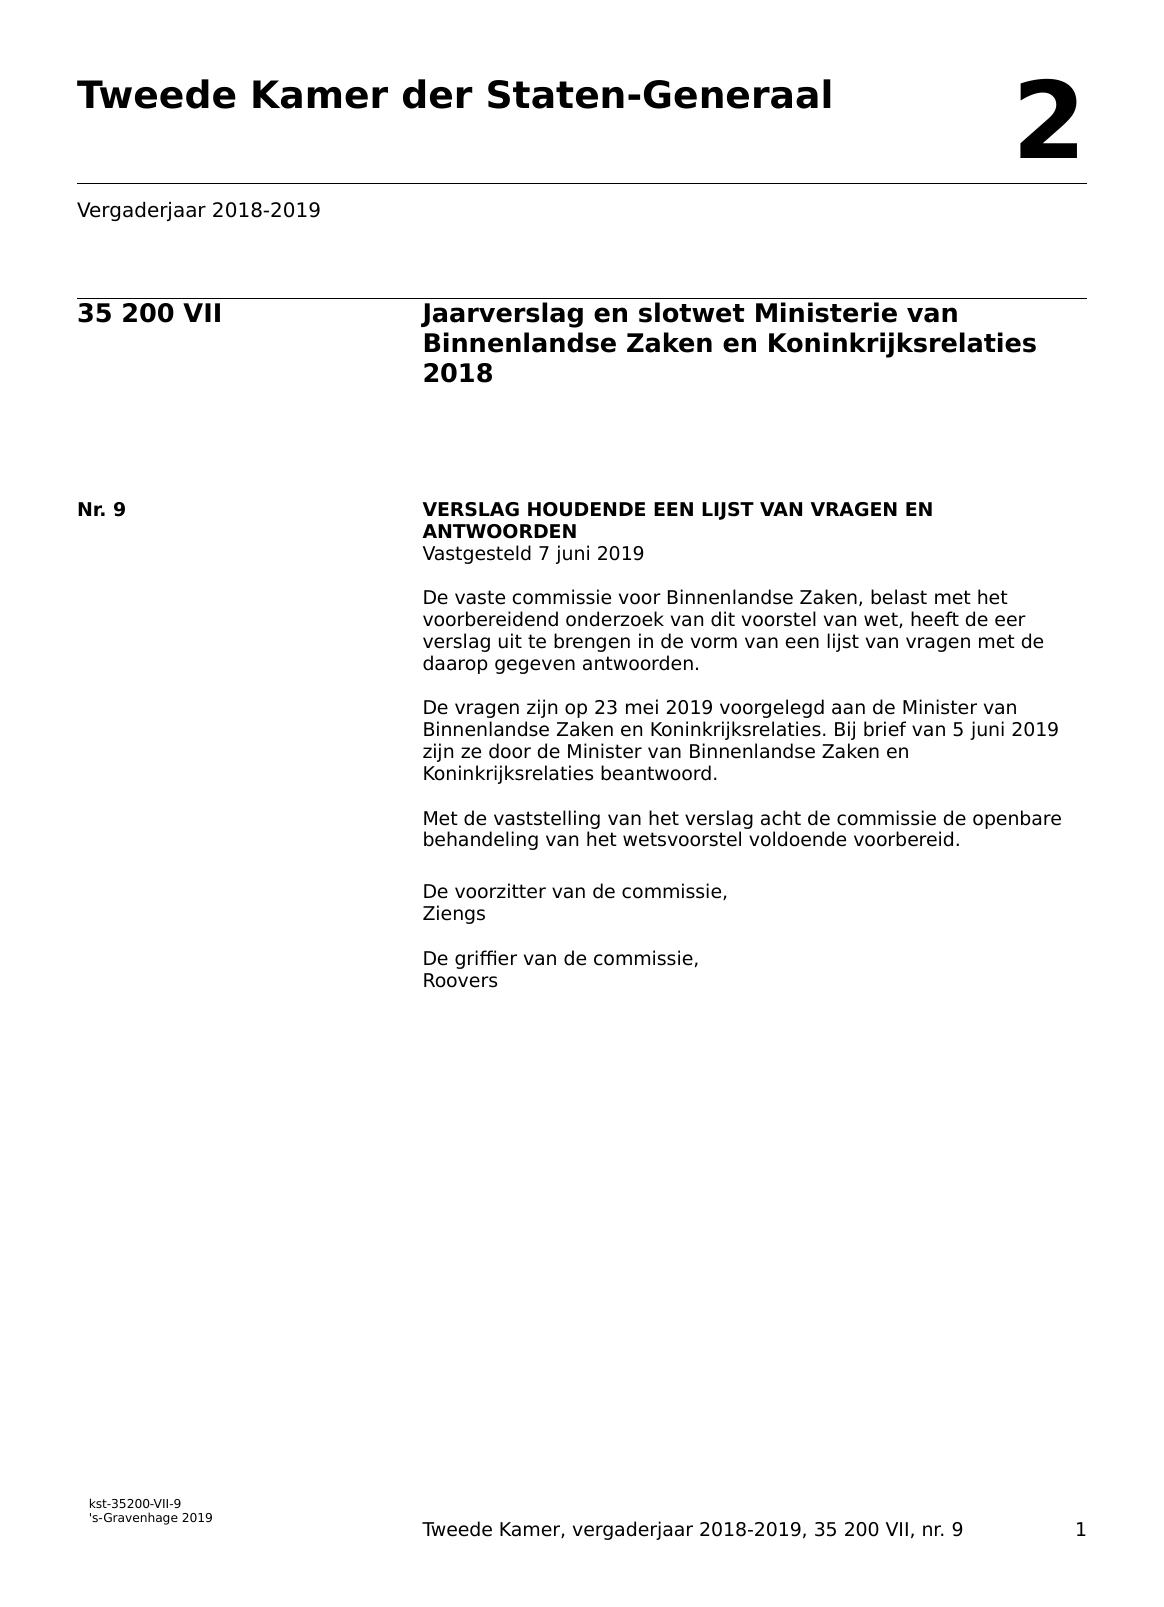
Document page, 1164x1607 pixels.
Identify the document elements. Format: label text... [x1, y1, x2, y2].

text kst-35200-VII-9 [88, 1497, 323, 1511]
text 's-Gravenhage 2019 [88, 1511, 323, 1525]
table_cell Vergaderjaar 2018-2019 [77, 184, 1087, 298]
text Met de vaststelling van het verslag acht de commissie de openbare behandeling van het wetsvoorstel voldoende voorbereid. [422, 807, 1087, 851]
table_header 2 [886, 59, 1087, 183]
subtitle 35 200 VII Jaarverslag en slotwet Ministerie van Binnenlandse Zaken en Koninkrijksrelaties 2018 [77, 299, 1087, 388]
text Vastgesteld 7 juni 2019 [422, 543, 1087, 565]
text De griffier van de commissie, Roovers [422, 947, 1087, 991]
text De vragen zijn op 23 mei 2019 voorgelegd aan de Minister van Binnenlandse Zaken en Koninkrijksrelaties. Bij brief van 5 juni 2019 zijn ze door de Minister van Binnenlandse Zaken en Koninkrijksrelaties beantwoord. [422, 697, 1087, 785]
subtitle Nr. 9 VERSLAG HOUDENDE EEN LIJST VAN VRAGEN EN ANTWOORDEN [77, 499, 1087, 543]
text De voorzitter van de commissie, Ziengs [422, 881, 1087, 925]
text De vaste commissie voor Binnenlandse Zaken, belast met het voorbereidend onderzoek van dit voorstel van wet, heeft de eer verslag uit te brengen in de vorm van een lijst van vragen met de daarop gegeven antwoorden. [422, 587, 1087, 675]
table_header Tweede Kamer der Staten-Generaal [77, 59, 886, 183]
